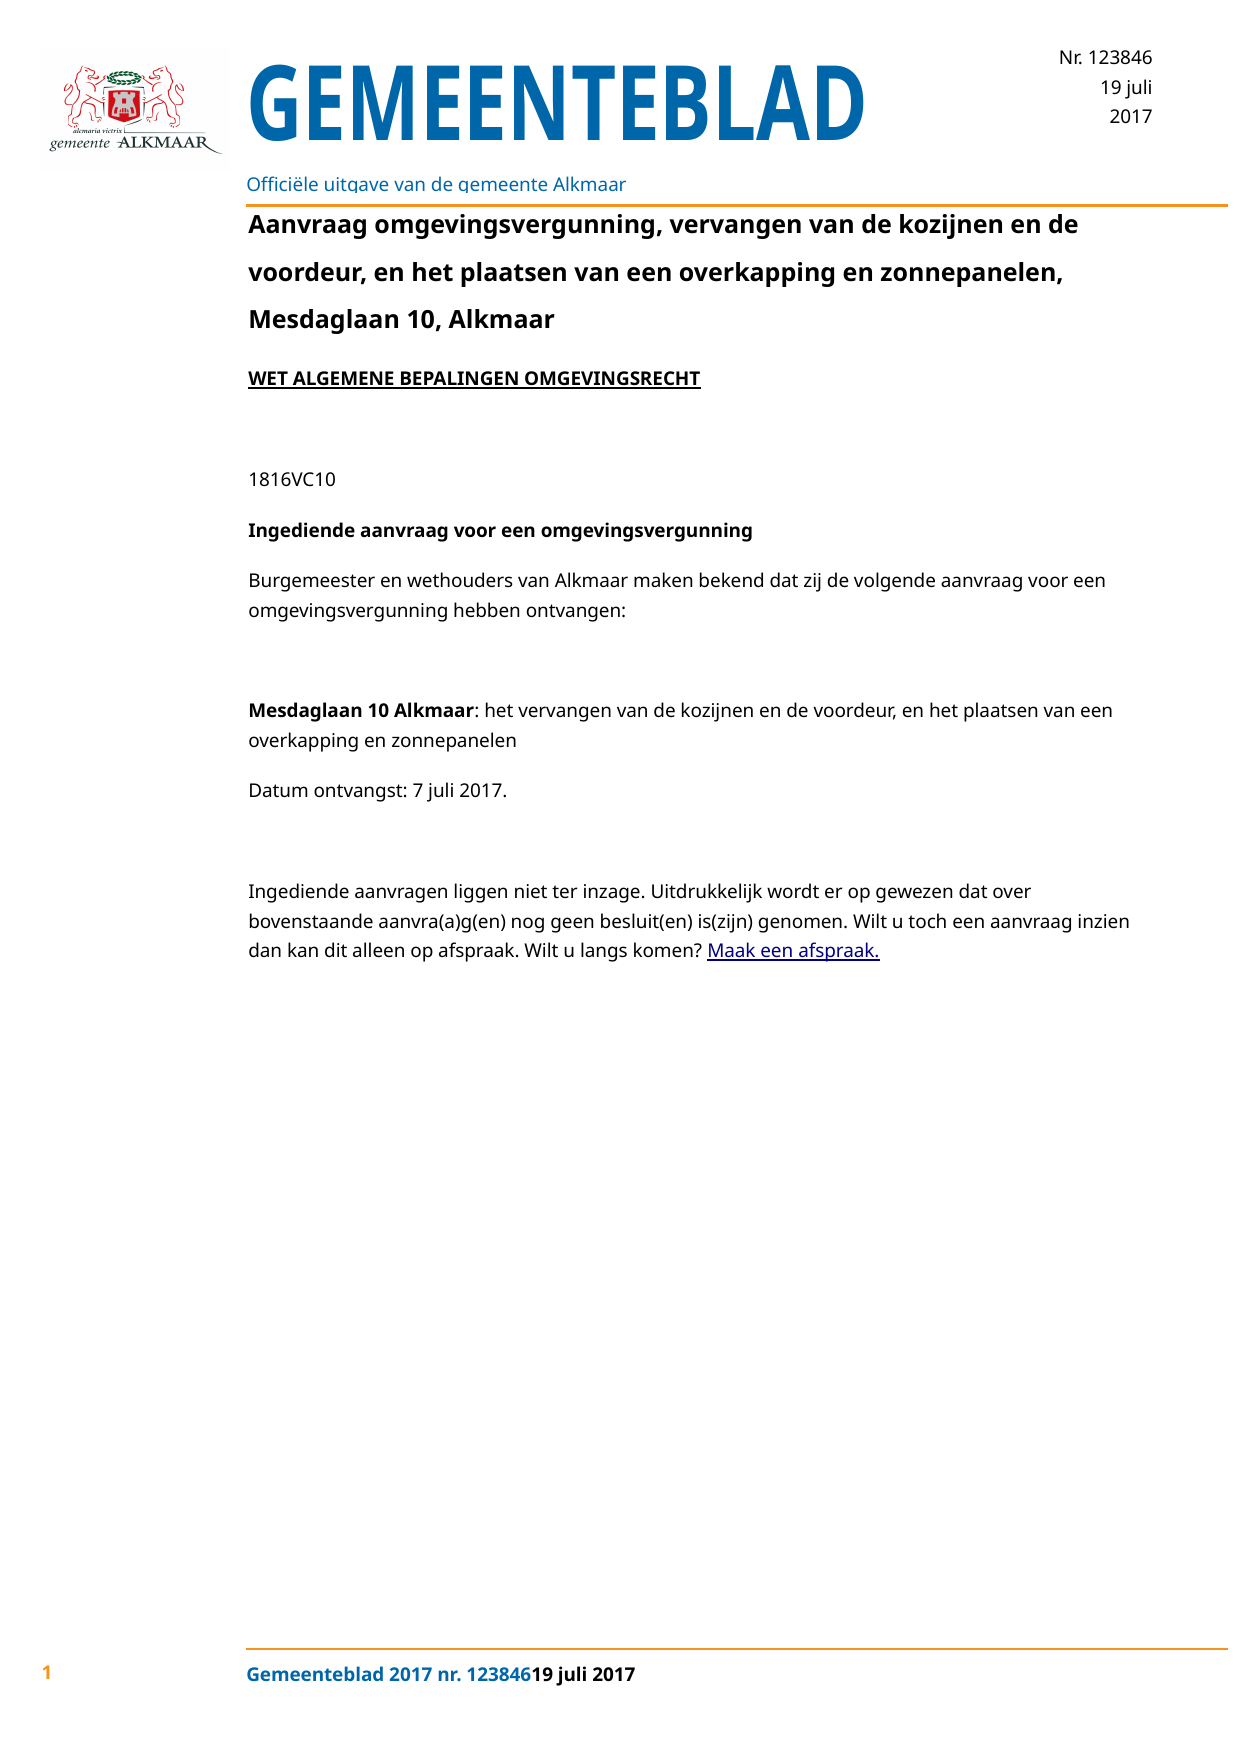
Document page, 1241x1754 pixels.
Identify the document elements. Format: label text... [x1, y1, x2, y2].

text WET ALGEMENE BEPALINGEN OMGEVINGSRECHT [248, 366, 1152, 391]
picture [41, 47, 231, 172]
text 1816VC10 [248, 466, 1152, 492]
text Mesdaglaan 10 Alkmaar: het vervangen van de kozijnen en de voordeur, en het plaatsen van een overkapping en zonnepanelen [248, 698, 1152, 753]
text Burgemeester en wethouders van Alkmaar maken bekend dat zij de volgende aanvraag voor een omgevingsvergunning hebben ontvangen: [248, 567, 1152, 622]
text Ingediende aanvragen liggen niet ter inzage. Uitdrukkelijk wordt er op gewezen dat over bovenstaande aanvra(a)g(en) nog geen besluit(en) is(zijn) genomen. Wilt u toch een aanvraag inzien dan kan dit alleen op afspraak. Wilt u langs komen? Maak een afspraak. [248, 878, 1152, 963]
text Datum ontvangst: 7 juli 2017. [248, 778, 1152, 803]
text Ingediende aanvraag voor een omgevingsvergunning [248, 517, 1152, 542]
text Aanvraag omgevingsvergunning, vervangen van de kozijnen en de voordeur, en het plaatsen van een overkapping en zonnepanelen, Mesdaglaan 10, Alkmaar [248, 207, 1152, 336]
